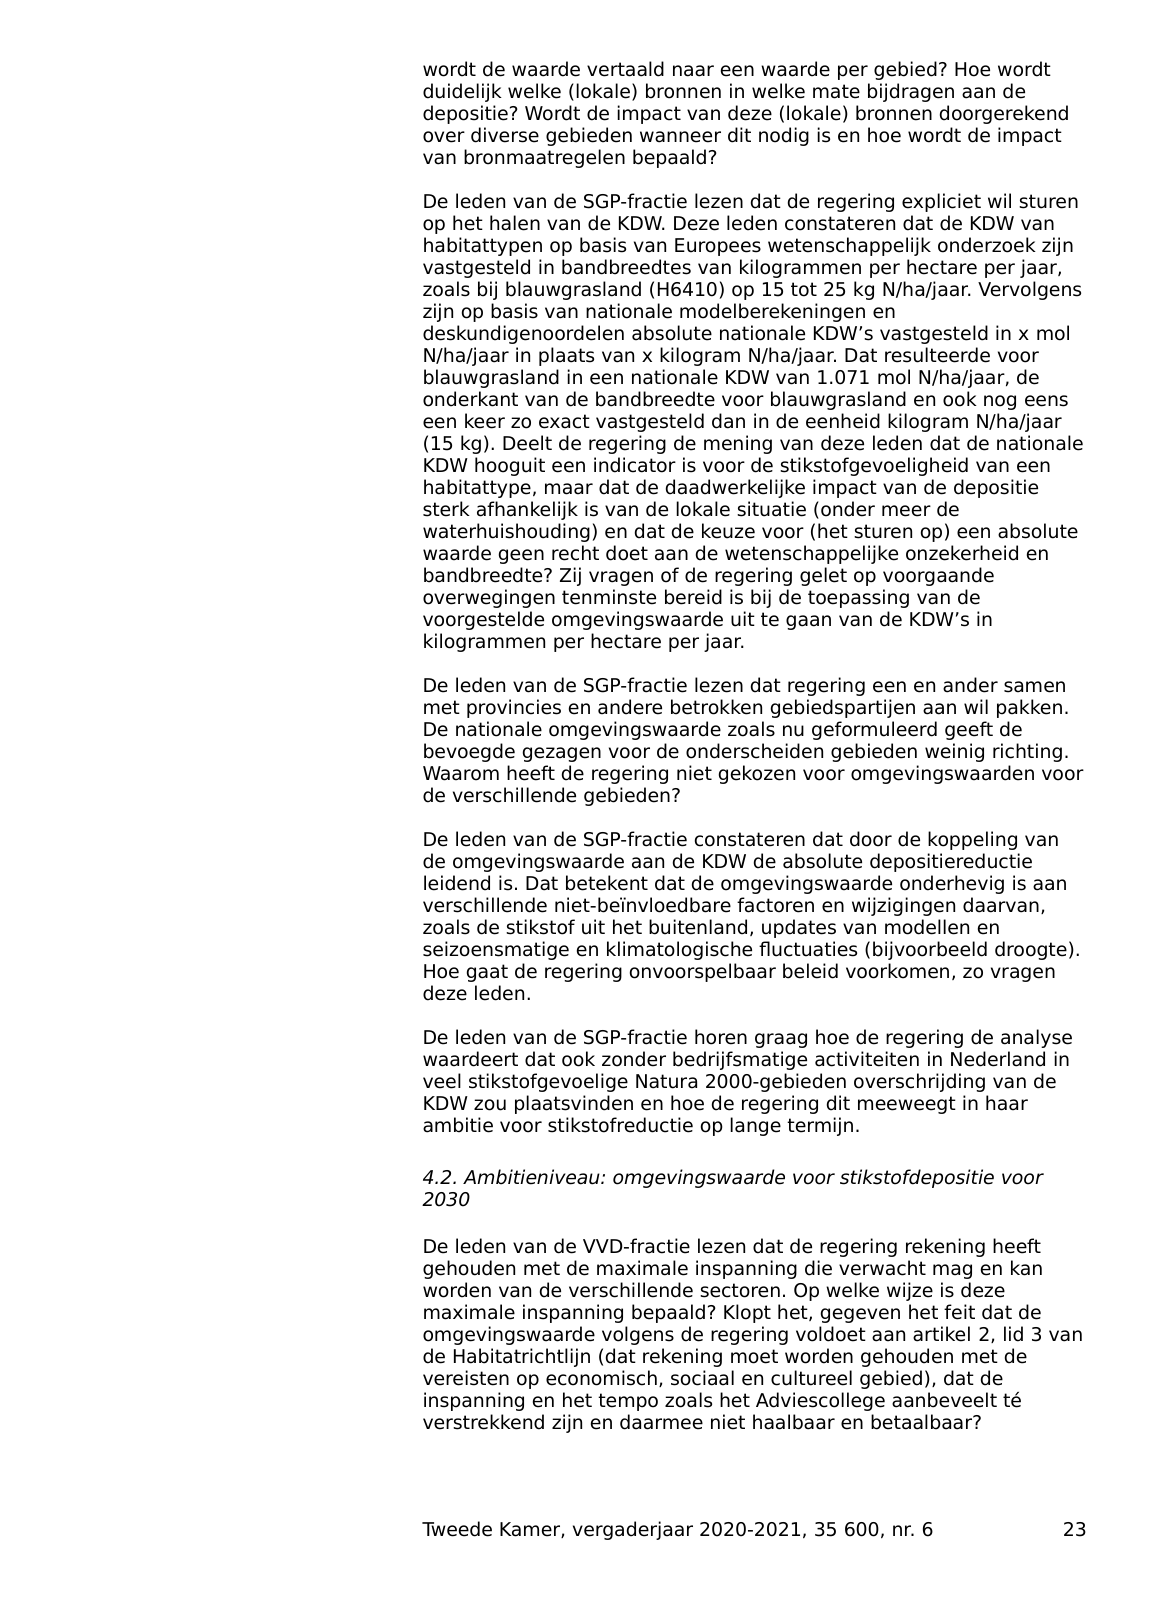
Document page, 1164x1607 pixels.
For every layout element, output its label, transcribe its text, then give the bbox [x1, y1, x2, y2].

text De leden van de SGP-fractie lezen dat de regering expliciet wil sturen op het halen van de KDW. Deze leden constateren dat de KDW van habitattypen op basis van Europees wetenschappelijk onderzoek zijn vastgesteld in bandbreedtes van kilogrammen per hectare per jaar, zoals bij blauwgrasland (H6410) op 15 tot 25 kg N/ha/jaar. Vervolgens zijn op basis van nationale modelberekeningen en deskundigenoordelen absolute nationale KDW’s vastgesteld in x mol N/ha/jaar in plaats van x kilogram N/ha/jaar. Dat resulteerde voor blauwgrasland in een nationale KDW van 1.071 mol N/ha/jaar, de onderkant van de bandbreedte voor blauwgrasland en ook nog eens een keer zo exact vastgesteld dan in de eenheid kilogram N/ha/jaar (15 kg). Deelt de regering de mening van deze leden dat de nationale KDW hooguit een indicator is voor de stikstofgevoeligheid van een habitattype, maar dat de daadwerkelijke impact van de depositie sterk afhankelijk is van de lokale situatie (onder meer de waterhuishouding) en dat de keuze voor (het sturen op) een absolute waarde geen recht doet aan de wetenschappelijke onzekerheid en bandbreedte? Zij vragen of de regering gelet op voorgaande overwegingen tenminste bereid is bij de toepassing van de voorgestelde omgevingswaarde uit te gaan van de KDW’s in kilogrammen per hectare per jaar. [422, 191, 1087, 653]
text wordt de waarde vertaald naar een waarde per gebied? Hoe wordt duidelijk welke (lokale) bronnen in welke mate bijdragen aan de depositie? Wordt de impact van deze (lokale) bronnen doorgerekend over diverse gebieden wanneer dit nodig is en hoe wordt de impact van bronmaatregelen bepaald? [422, 59, 1087, 169]
text De leden van de SGP-fractie constateren dat door de koppeling van de omgevingswaarde aan de KDW de absolute depositiereductie leidend is. Dat betekent dat de omgevingswaarde onderhevig is aan verschillende niet-beïnvloedbare factoren en wijzigingen daarvan, zoals de stikstof uit het buitenland, updates van modellen en seizoensmatige en klimatologische fluctuaties (bijvoorbeeld droogte). Hoe gaat de regering onvoorspelbaar beleid voorkomen, zo vragen deze leden. [422, 829, 1087, 1005]
text De leden van de SGP-fractie horen graag hoe de regering de analyse waardeert dat ook zonder bedrijfsmatige activiteiten in Nederland in veel stikstofgevoelige Natura 2000-gebieden overschrijding van de KDW zou plaatsvinden en hoe de regering dit meeweegt in haar ambitie voor stikstofreductie op lange termijn. [422, 1027, 1087, 1137]
subtitle 4.2. Ambitieniveau: omgevingswaarde voor stikstofdepositie voor 2030 [422, 1167, 1087, 1211]
text De leden van de SGP-fractie lezen dat regering een en ander samen met provincies en andere betrokken gebiedspartijen aan wil pakken. De nationale omgevingswaarde zoals nu geformuleerd geeft de bevoegde gezagen voor de onderscheiden gebieden weinig richting. Waarom heeft de regering niet gekozen voor omgevingswaarden voor de verschillende gebieden? [422, 675, 1087, 807]
text De leden van de VVD-fractie lezen dat de regering rekening heeft gehouden met de maximale inspanning die verwacht mag en kan worden van de verschillende sectoren. Op welke wijze is deze maximale inspanning bepaald? Klopt het, gegeven het feit dat de omgevingswaarde volgens de regering voldoet aan artikel 2, lid 3 van de Habitatrichtlijn (dat rekening moet worden gehouden met de vereisten op economisch, sociaal en cultureel gebied), dat de inspanning en het tempo zoals het Adviescollege aanbeveelt té verstrekkend zijn en daarmee niet haalbaar en betaalbaar? [422, 1236, 1087, 1434]
